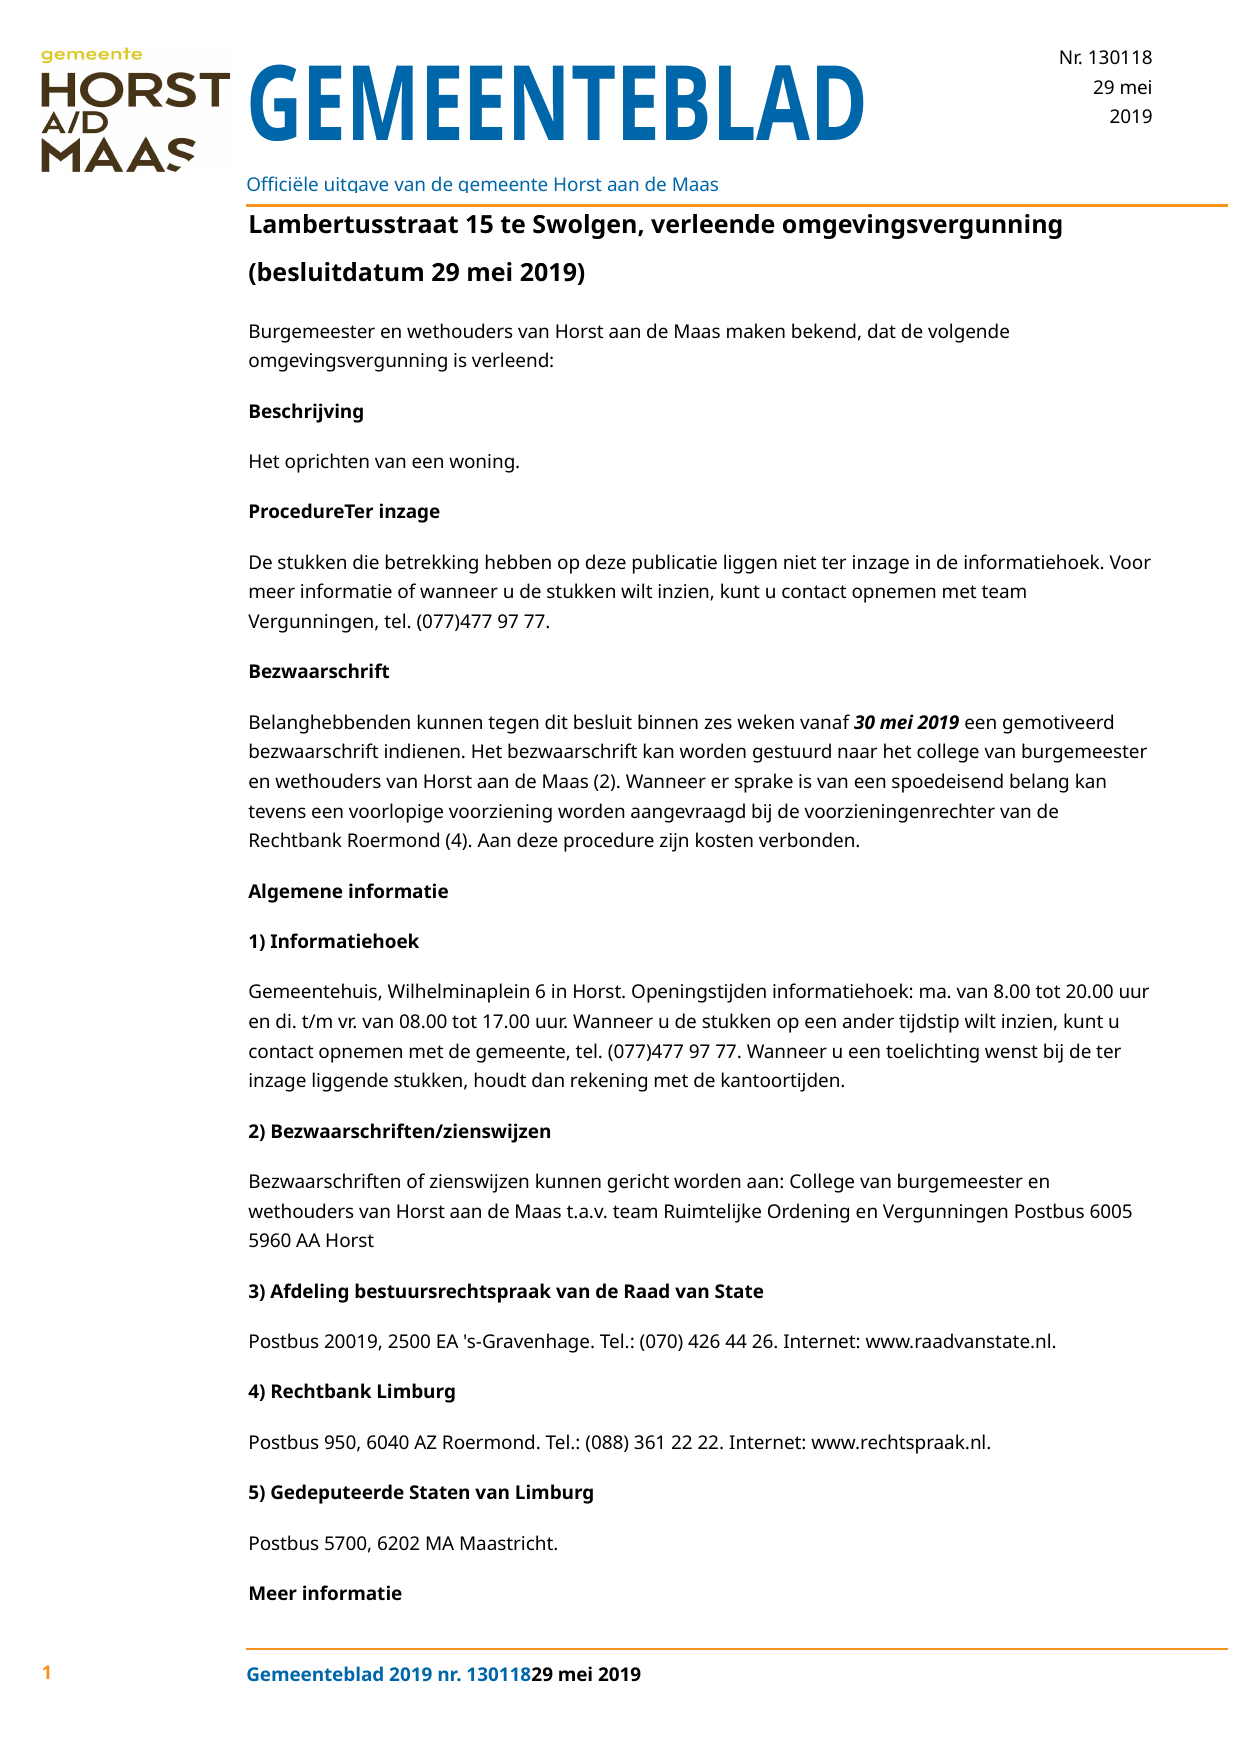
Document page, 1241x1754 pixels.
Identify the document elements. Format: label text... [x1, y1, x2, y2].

text Gemeentehuis, Wilhelminaplein 6 in Horst. Openingstijden informatiehoek: ma. van 8.00 tot 20.00 uur en di. t/m vr. van 08.00 tot 17.00 uur. Wanneer u de stukken op een ander tijdstip wilt inzien, kunt u contact opnemen met de gemeente, tel. (077)477 97 77. Wanneer u een toelichting wenst bij de ter inzage liggende stukken, houdt dan rekening met de kantoortijden. [248, 979, 1152, 1093]
text 4) Rechtbank Limburg [248, 1379, 1152, 1404]
text 1) Informatiehoek [248, 928, 1152, 954]
text Meer informatie [248, 1580, 1152, 1606]
text Lambertusstraat 15 te Swolgen, verleende omgevingsvergunning (besluitdatum 29 mei 2019) [248, 207, 1152, 288]
text Bezwaarschrift [248, 659, 1152, 684]
text Postbus 5700, 6202 MA Maastricht. [248, 1530, 1152, 1556]
text Bezwaarschriften of zienswijzen kunnen gericht worden aan: College van burgemeester en wethouders van Horst aan de Maas t.a.v. team Ruimtelijke Ordening en Vergunningen Postbus 6005 5960 AA Horst [248, 1168, 1152, 1253]
text 2) Bezwaarschriften/zienswijzen [248, 1118, 1152, 1144]
text Postbus 950, 6040 AZ Roermond. Tel.: (088) 361 22 22. Internet: www.rechtspraak.nl. [248, 1429, 1152, 1455]
text Burgemeester en wethouders van Horst aan de Maas maken bekend, dat de volgende omgevingsvergunning is verleend: [248, 318, 1152, 373]
picture [41, 47, 231, 172]
text 5) Gedeputeerde Staten van Limburg [248, 1479, 1152, 1505]
text De stukken die betrekking hebben op deze publicatie liggen niet ter inzage in de informatiehoek. Voor meer informatie of wanneer u de stukken wilt inzien, kunt u contact opnemen met team Vergunningen, tel. (077)477 97 77. [248, 549, 1152, 634]
text Postbus 20019, 2500 EA 's-Gravenhage. Tel.: (070) 426 44 26. Internet: www.raadvanstate.nl. [248, 1328, 1152, 1354]
text Beschrijving [248, 398, 1152, 424]
text Algemene informatie [248, 878, 1152, 904]
text ProcedureTer inzage [248, 499, 1152, 524]
text Belanghebbenden kunnen tegen dit besluit binnen zes weken vanaf 30 mei 2019 een gemotiveerd bezwaarschrift indienen. Het bezwaarschrift kan worden gestuurd naar het college van burgemeester en wethouders van Horst aan de Maas (2). Wanneer er sprake is van een spoedeisend belang kan tevens een voorlopige voorziening worden aangevraagd bij de voorzieningenrechter van de Rechtbank Roermond (4). Aan deze procedure zijn kosten verbonden. [248, 709, 1152, 853]
text 3) Afdeling bestuursrechtspraak van de Raad van State [248, 1278, 1152, 1304]
text Het oprichten van een woning. [248, 448, 1152, 474]
